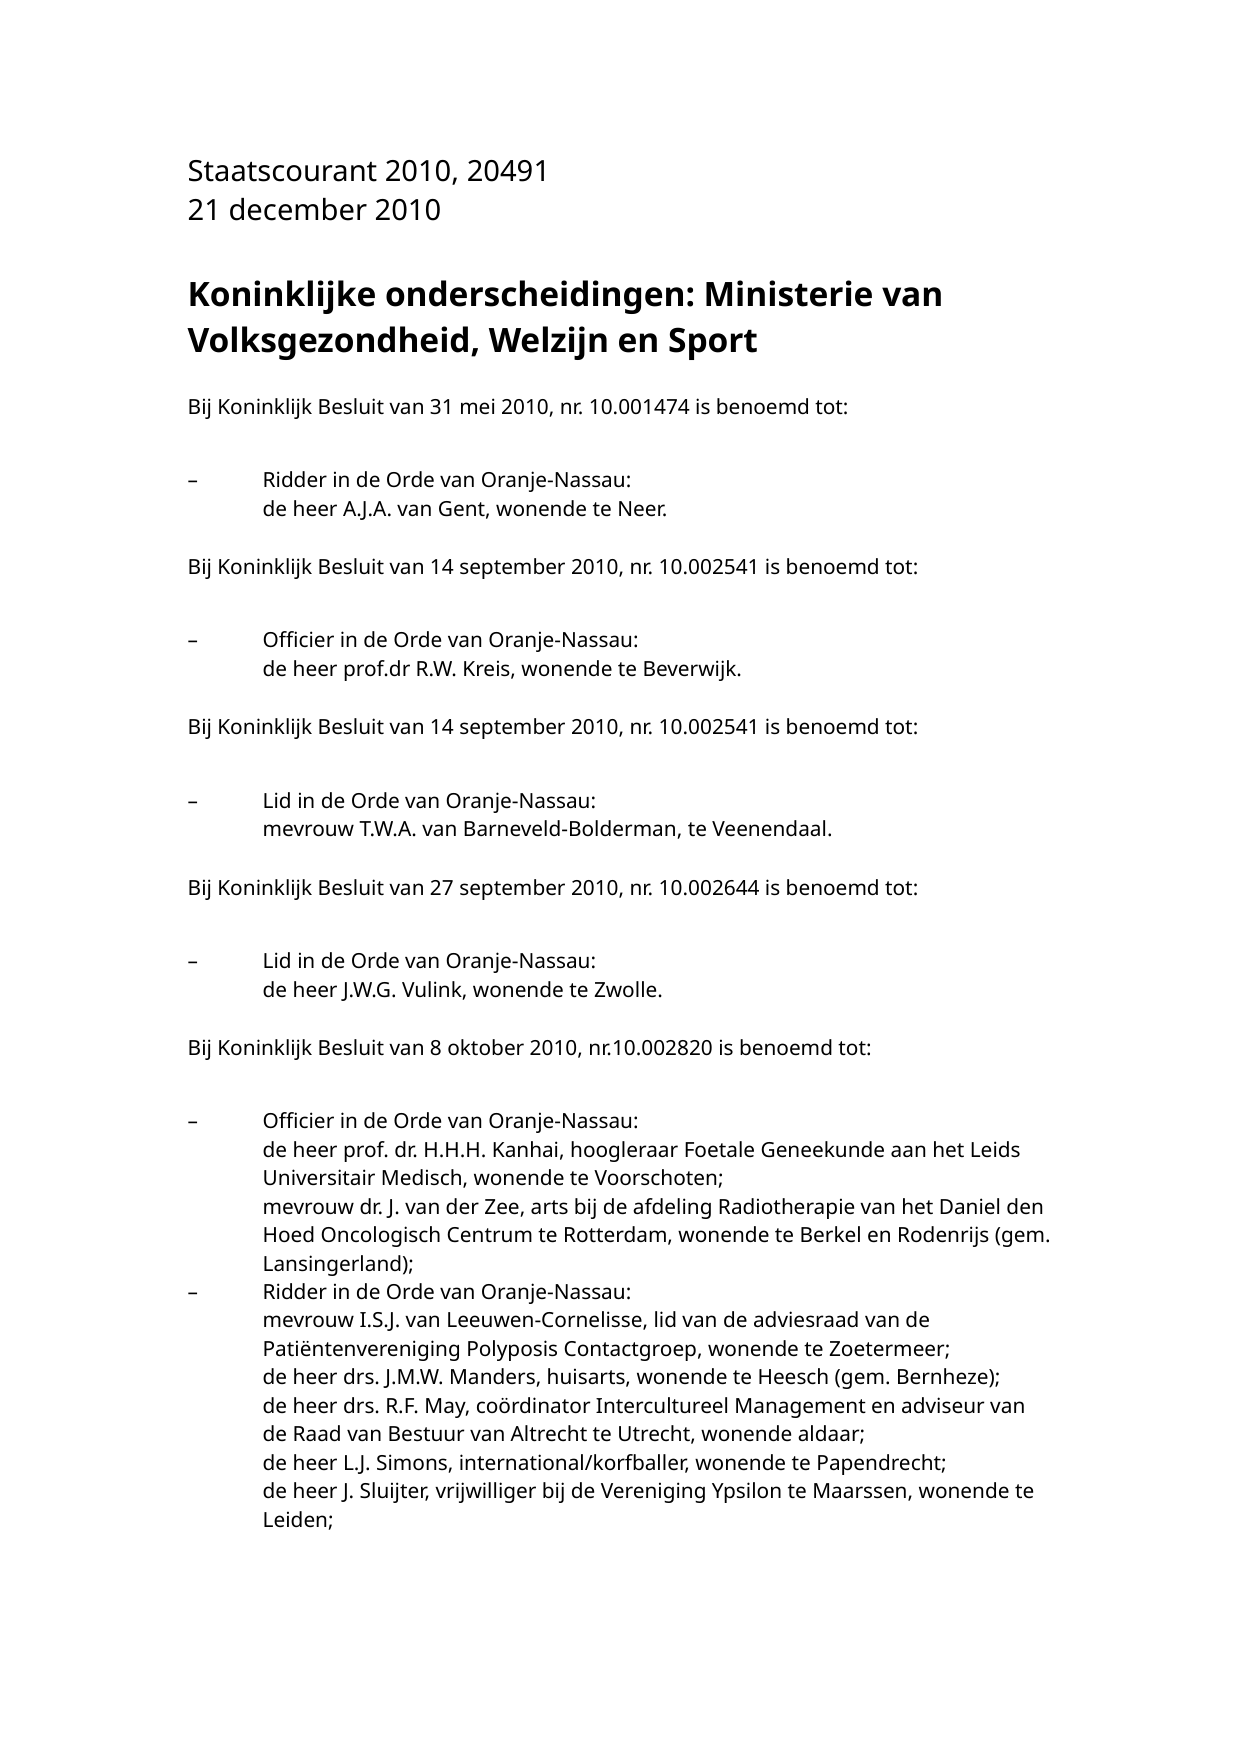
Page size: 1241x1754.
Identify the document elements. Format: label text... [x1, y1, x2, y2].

list Officier in de Orde van Oranje-Nassau: [187, 1107, 1053, 1135]
list de heer prof.dr R.W. Kreis, wonende te Beverwijk. [187, 654, 1053, 682]
list mevrouw dr. J. van der Zee, arts bij de afdeling Radiotherapie van het Daniel den Hoed Oncologisch Centrum te Rotterdam, wonende te Berkel en Rodenrijs (gem. Lansingerland); [187, 1192, 1053, 1277]
text Bij Koninklijk Besluit van 14 september 2010, nr. 10.002541 is benoemd tot: [187, 712, 1053, 741]
text Bij Koninklijk Besluit van 8 oktober 2010, nr.10.002820 is benoemd tot: [187, 1033, 1053, 1062]
list mevrouw I.S.J. van Leeuwen-Cornelisse, lid van de adviesraad van de Patiëntenvereniging Polyposis Contactgroep, wonende te Zoetermeer; [187, 1306, 1053, 1362]
list Lid in de Orde van Oranje-Nassau: [187, 946, 1053, 975]
list Lid in de Orde van Oranje-Nassau: [187, 786, 1053, 814]
list Ridder in de Orde van Oranje-Nassau: [187, 465, 1053, 494]
list de heer L.J. Simons, international/korfballer, wonende te Papendrecht; [187, 1448, 1053, 1476]
list de heer J. Sluijter, vrijwilliger bij de Vereniging Ypsilon te Maarssen, wonende te Leiden; [187, 1476, 1053, 1533]
list mevrouw T.W.A. van Barneveld-Bolderman, te Veenendaal. [187, 814, 1053, 843]
list Ridder in de Orde van Oranje-Nassau: [187, 1277, 1053, 1306]
subtitle Koninklijke onderscheidingen: Ministerie van Volksgezondheid, Welzijn en Sport [187, 271, 1053, 362]
list Officier in de Orde van Oranje-Nassau: [187, 626, 1053, 654]
text 21 december 2010 [187, 190, 1053, 229]
list de heer drs. J.M.W. Manders, huisarts, wonende te Heesch (gem. Bernheze); [187, 1362, 1053, 1391]
list de heer J.W.G. Vulink, wonende te Zwolle. [187, 975, 1053, 1003]
text Bij Koninklijk Besluit van 27 september 2010, nr. 10.002644 is benoemd tot: [187, 873, 1053, 901]
text Bij Koninklijk Besluit van 14 september 2010, nr. 10.002541 is benoemd tot: [187, 552, 1053, 581]
list de heer A.J.A. van Gent, wonende te Neer. [187, 494, 1053, 522]
text Staatscourant 2010, 20491 [187, 150, 1053, 190]
list de heer prof. dr. H.H.H. Kanhai, hoogleraar Foetale Geneekunde aan het Leids Universitair Medisch, wonende te Voorschoten; [187, 1135, 1053, 1192]
text Bij Koninklijk Besluit van 31 mei 2010, nr. 10.001474 is benoemd tot: [187, 392, 1053, 420]
list de heer drs. R.F. May, coördinator Intercultureel Management en adviseur van de Raad van Bestuur van Altrecht te Utrecht, wonende aldaar; [187, 1391, 1053, 1448]
